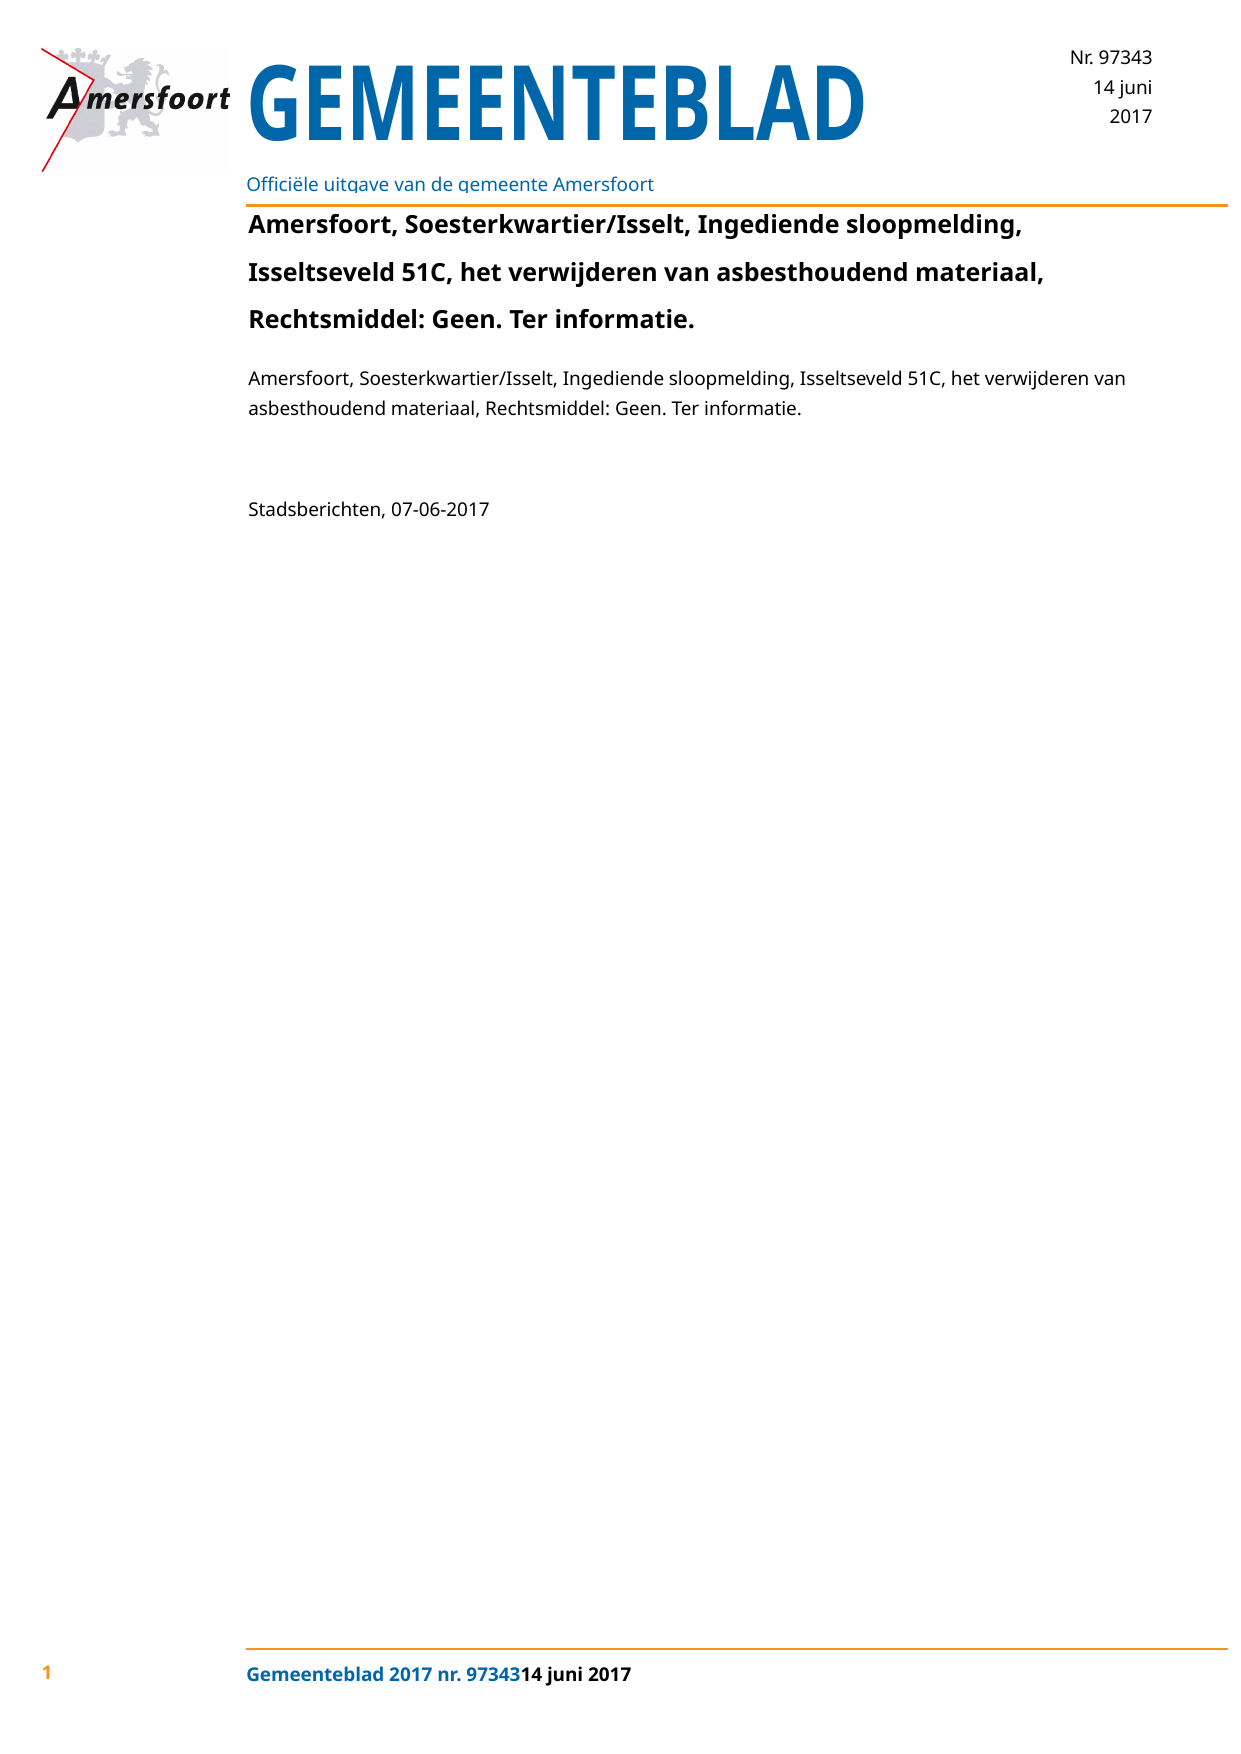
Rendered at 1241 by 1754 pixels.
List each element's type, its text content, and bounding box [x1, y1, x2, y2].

text Amersfoort, Soesterkwartier/Isselt, Ingediende sloopmelding, Isseltseveld 51C, het verwijderen van asbesthoudend materiaal, Rechtsmiddel: Geen. Ter informatie. [248, 366, 1152, 421]
picture [41, 47, 231, 172]
text Amersfoort, Soesterkwartier/Isselt, Ingediende sloopmelding, Isseltseveld 51C, het verwijderen van asbesthoudend materiaal, Rechtsmiddel: Geen. Ter informatie. [248, 207, 1152, 336]
text Stadsberichten, 07-06-2017 [248, 496, 1152, 522]
